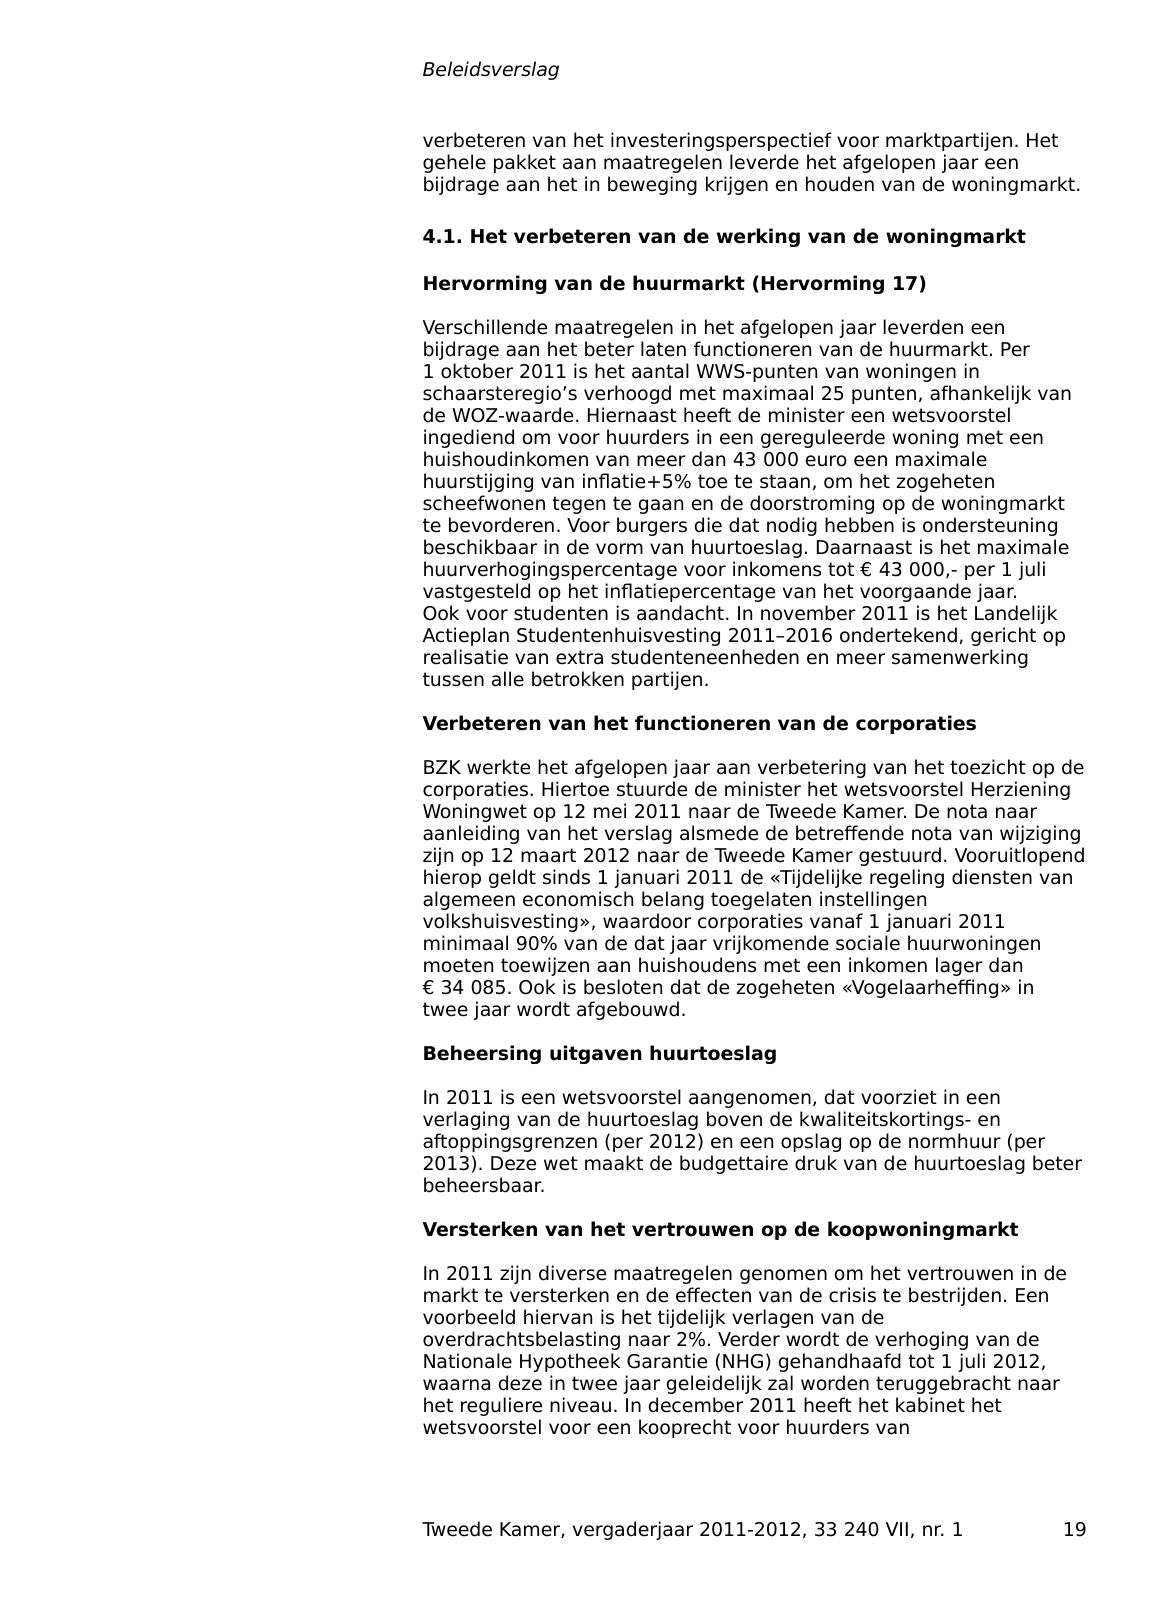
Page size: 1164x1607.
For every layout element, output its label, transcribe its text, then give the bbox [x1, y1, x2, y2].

text verbeteren van het investeringsperspectief voor marktpartijen. Het gehele pakket aan maatregelen leverde het afgelopen jaar een bijdrage aan het in beweging krijgen en houden van de woningmarkt. [422, 130, 1087, 196]
subtitle Verbeteren van het functioneren van de corporaties [422, 713, 1087, 735]
subtitle 4.1. Het verbeteren van de werking van de woningmarkt [422, 226, 1087, 248]
text Verschillende maatregelen in het afgelopen jaar leverden een bijdrage aan het beter laten functioneren van de huurmarkt. Per 1 oktober 2011 is het aantal WWS-punten van woningen in schaarsteregio’s verhoogd met maximaal 25 punten, afhankelijk van de WOZ-waarde. Hiernaast heeft de minister een wetsvoorstel ingediend om voor huurders in een gereguleerde woning met een huishoudinkomen van meer dan 43 000 euro een maximale huurstijging van inflatie+5% toe te staan, om het zogeheten scheefwonen tegen te gaan en de doorstroming op de woningmarkt te bevorderen. Voor burgers die dat nodig hebben is ondersteuning beschikbaar in de vorm van huurtoeslag. Daarnaast is het maximale huurverhogingspercentage voor inkomens tot € 43 000,- per 1 juli vastgesteld op het inflatiepercentage van het voorgaande jaar. [422, 317, 1087, 603]
text Ook voor studenten is aandacht. In november 2011 is het Landelijk Actieplan Studentenhuisvesting 2011–2016 ondertekend, gericht op realisatie van extra studenteneenheden en meer samenwerking tussen alle betrokken partijen. [422, 603, 1087, 691]
subtitle Beheersing uitgaven huurtoeslag [422, 1043, 1087, 1065]
text BZK werkte het afgelopen jaar aan verbetering van het toezicht op de corporaties. Hiertoe stuurde de minister het wetsvoorstel Herziening Woningwet op 12 mei 2011 naar de Tweede Kamer. De nota naar aanleiding van het verslag alsmede de betreffende nota van wijziging zijn op 12 maart 2012 naar de Tweede Kamer gestuurd. Vooruitlopend hierop geldt sinds 1 januari 2011 de «Tijdelijke regeling diensten van algemeen economisch belang toegelaten instellingen volkshuisvesting», waardoor corporaties vanaf 1 januari 2011 minimaal 90% van de dat jaar vrijkomende sociale huurwoningen moeten toewijzen aan huishoudens met een inkomen lager dan € 34 085. Ook is besloten dat de zogeheten «Vogelaarheffing» in twee jaar wordt afgebouwd. [422, 757, 1087, 1021]
subtitle Versterken van het vertrouwen op de koopwoningmarkt [422, 1219, 1087, 1241]
text In 2011 zijn diverse maatregelen genomen om het vertrouwen in de markt te versterken en de effecten van de crisis te bestrijden. Een voorbeeld hiervan is het tijdelijk verlagen van de overdrachtsbelasting naar 2%. Verder wordt de verhoging van de Nationale Hypotheek Garantie (NHG) gehandhaafd tot 1 juli 2012, waarna deze in twee jaar geleidelijk zal worden teruggebracht naar het reguliere niveau. In december 2011 heeft het kabinet het wetsvoorstel voor een kooprecht voor huurders van [422, 1263, 1087, 1439]
text In 2011 is een wetsvoorstel aangenomen, dat voorziet in een verlaging van de huurtoeslag boven de kwaliteitskortings- en aftoppingsgrenzen (per 2012) en een opslag op de normhuur (per 2013). Deze wet maakt de budgettaire druk van de huurtoeslag beter beheersbaar. [422, 1087, 1087, 1197]
subtitle Hervorming van de huurmarkt (Hervorming 17) [422, 273, 1087, 295]
